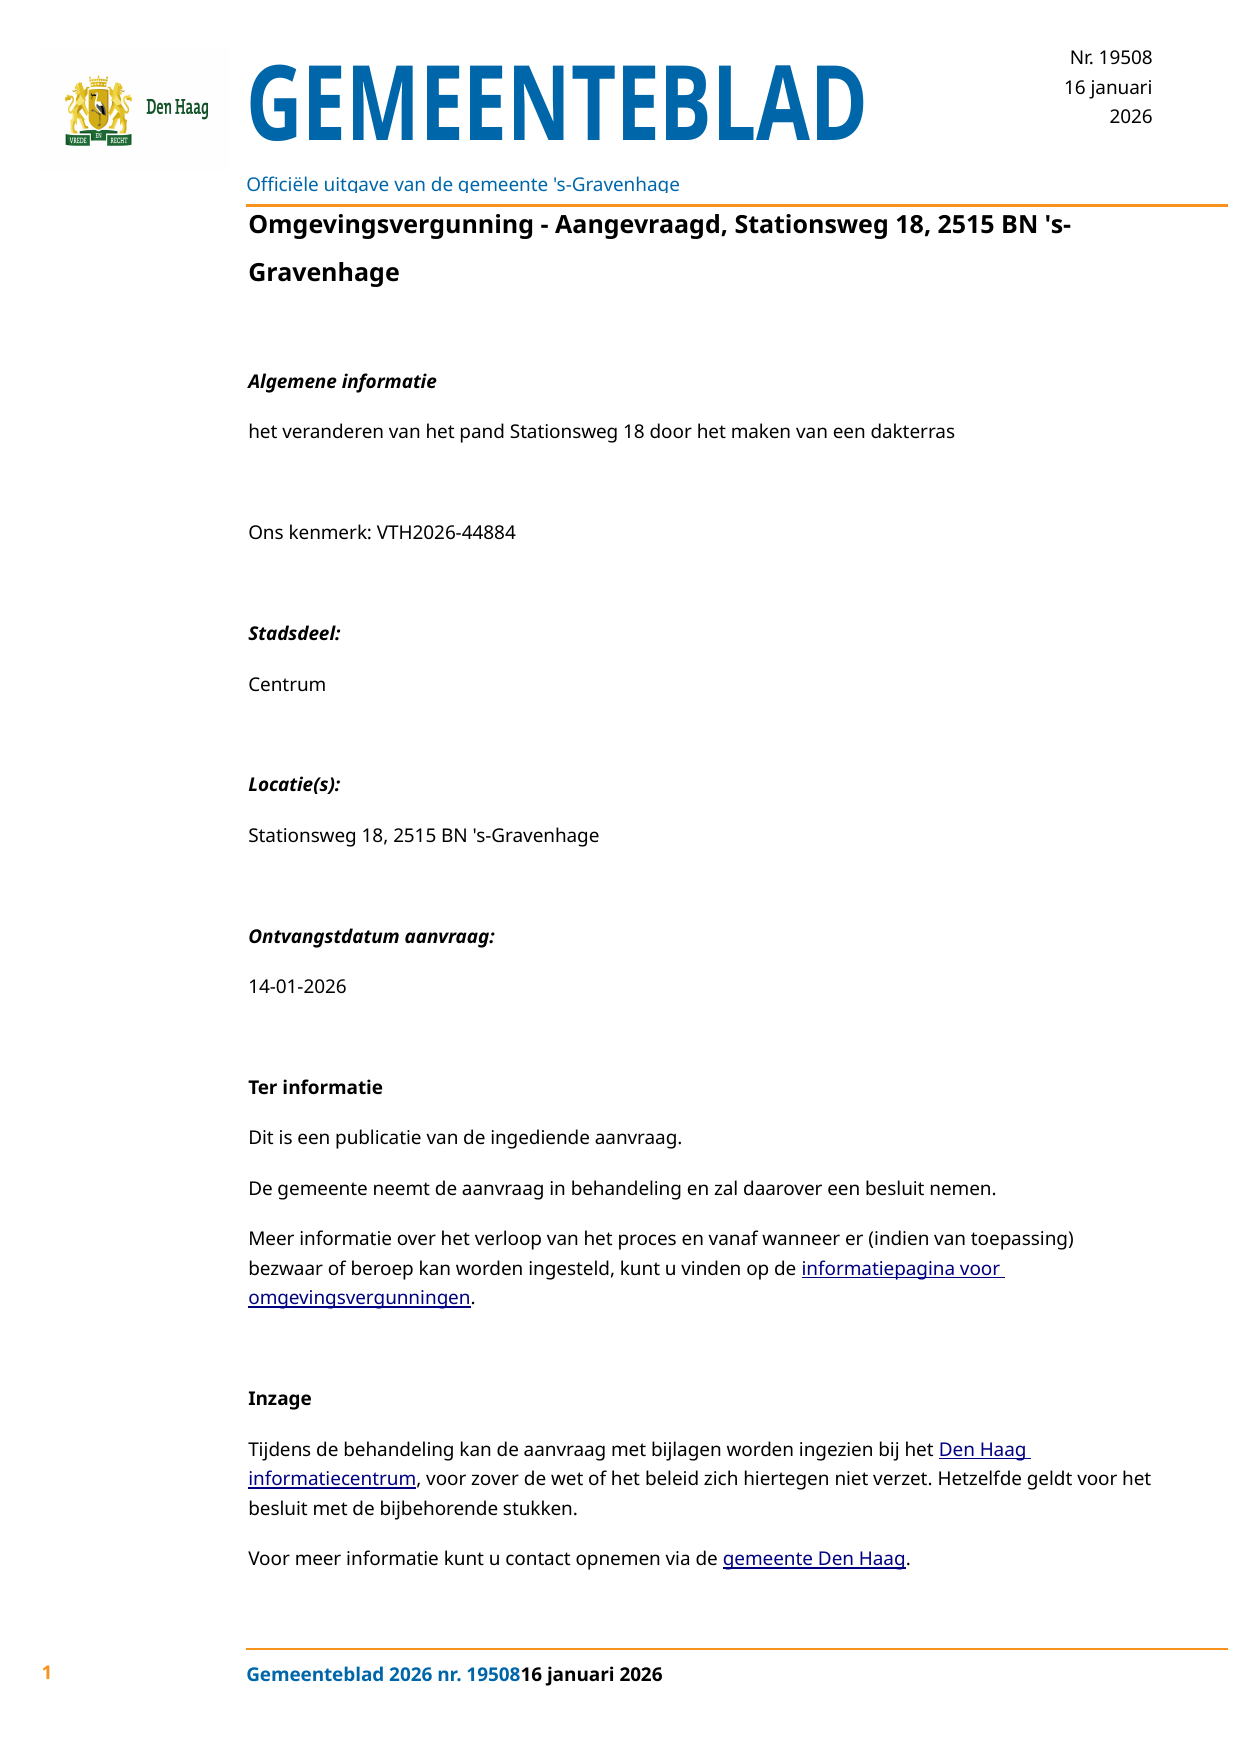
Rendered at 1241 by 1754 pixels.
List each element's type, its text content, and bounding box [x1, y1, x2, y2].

text Dit is een publicatie van de ingediende aanvraag. [248, 1124, 1152, 1150]
text het veranderen van het pand Stationsweg 18 door het maken van een dakterras [248, 419, 1152, 444]
text Ter informatie [248, 1074, 1152, 1100]
text Ontvangstdatum aanvraag: [248, 923, 1152, 949]
text Omgevingsvergunning - Aangevraagd, Stationsweg 18, 2515 BN 's-Gravenhage [248, 207, 1152, 288]
text Inzage [248, 1385, 1152, 1411]
text 14-01-2026 [248, 973, 1152, 999]
text Algemene informatie [248, 368, 1152, 394]
text Tijdens de behandeling kan de aanvraag met bijlagen worden ingezien bij het Den Haag informatiecentrum, voor zover de wet of het beleid zich hiertegen niet verzet. Hetzelfde geldt voor het besluit met de bijbehorende stukken. [248, 1436, 1152, 1521]
text Locatie(s): [248, 772, 1152, 797]
picture [41, 47, 231, 172]
text Voor meer informatie kunt u contact opnemen via de gemeente Den Haag. [248, 1545, 1152, 1571]
text Meer informatie over het verloop van het proces en vanaf wanneer er (indien van toepassing) bezwaar of beroep kan worden ingesteld, kunt u vinden op de informatiepagina voor omgevingsvergunningen. [248, 1225, 1152, 1310]
text Ons kenmerk: VTH2026-44884 [248, 519, 1152, 545]
text Centrum [248, 671, 1152, 697]
text De gemeente neemt de aanvraag in behandeling en zal daarover een besluit nemen. [248, 1175, 1152, 1201]
text Stadsdeel: [248, 620, 1152, 646]
text Stationsweg 18, 2515 BN 's-Gravenhage [248, 822, 1152, 848]
